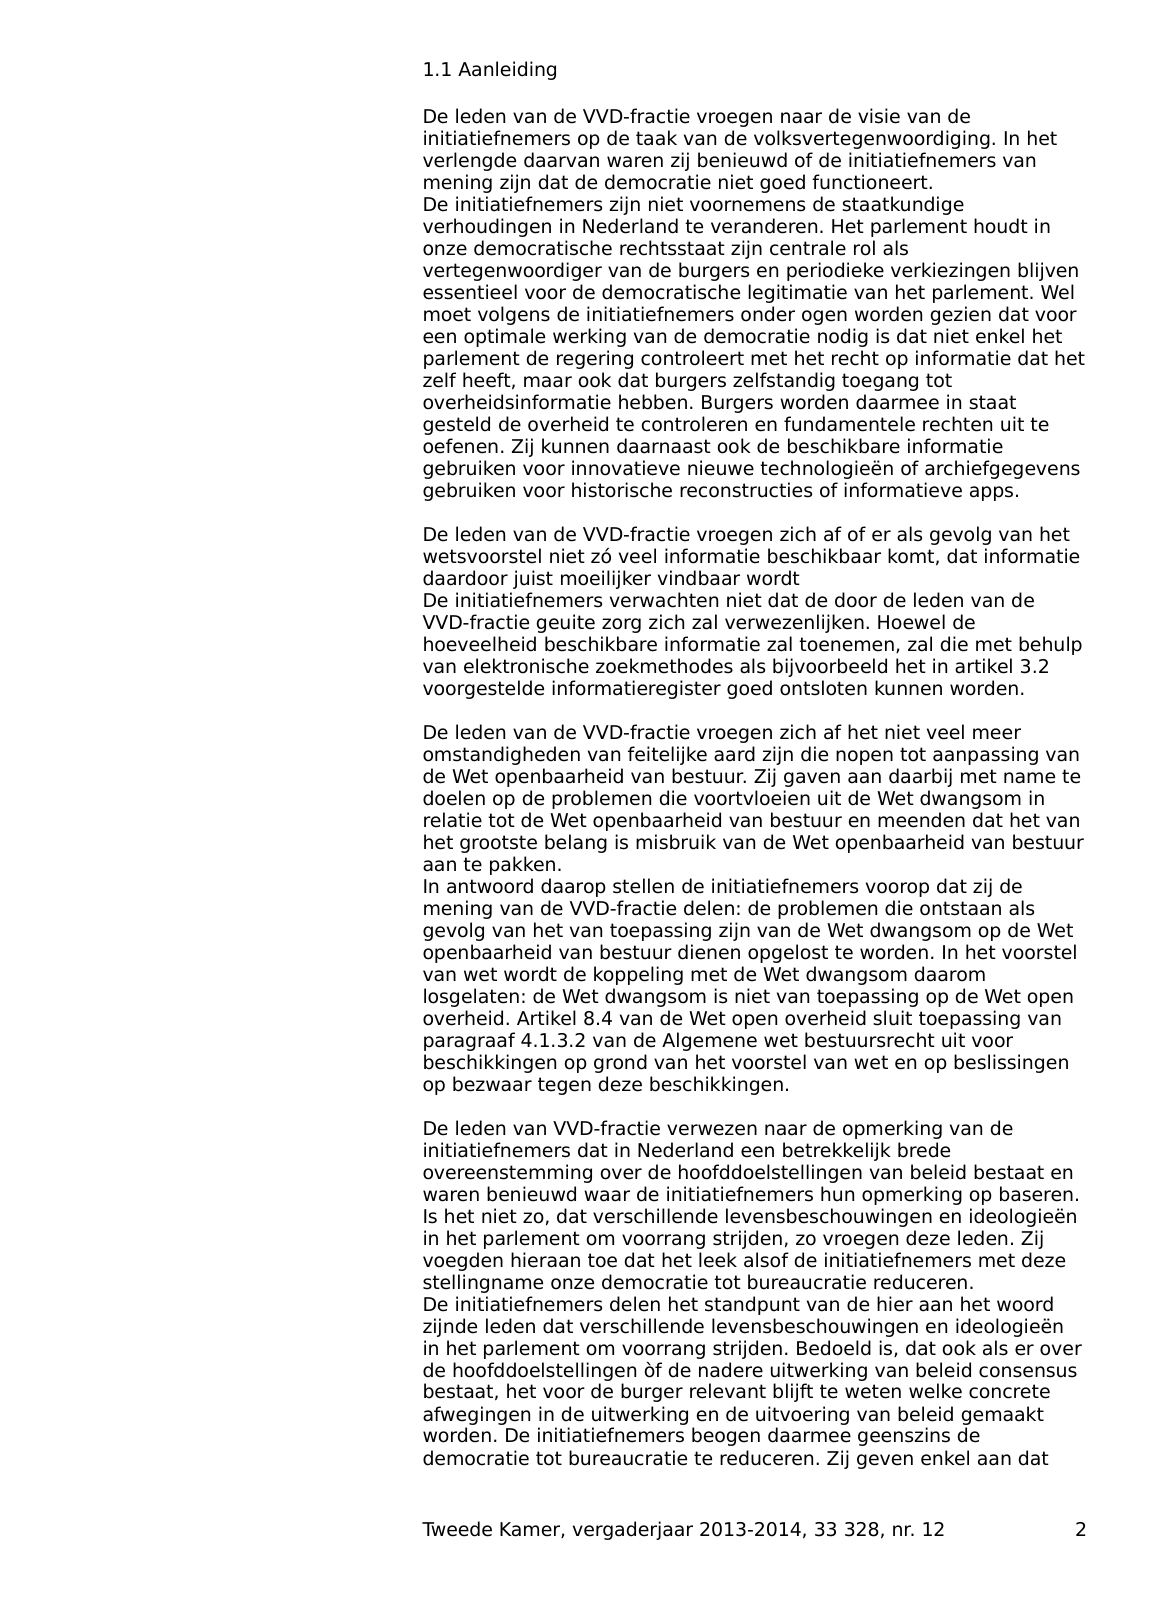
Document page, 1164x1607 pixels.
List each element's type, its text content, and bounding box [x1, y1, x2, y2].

text De leden van de VVD-fractie vroegen naar de visie van de initiatiefnemers op de taak van de volksvertegenwoordiging. In het verlengde daarvan waren zij benieuwd of de initiatiefnemers van mening zijn dat de democratie niet goed functioneert. [422, 106, 1087, 194]
subtitle 1.1 Aanleiding [422, 59, 1087, 81]
text In antwoord daarop stellen de initiatiefnemers voorop dat zij de mening van de VVD-fractie delen: de problemen die ontstaan als gevolg van het van toepassing zijn van de Wet dwangsom op de Wet openbaarheid van bestuur dienen opgelost te worden. In het voorstel van wet wordt de koppeling met de Wet dwangsom daarom losgelaten: de Wet dwangsom is niet van toepassing op de Wet open overheid. Artikel 8.4 van de Wet open overheid sluit toepassing van paragraaf 4.1.3.2 van de Algemene wet bestuursrecht uit voor beschikkingen op grond van het voorstel van wet en op beslissingen op bezwaar tegen deze beschikkingen. [422, 876, 1087, 1096]
text De initiatiefnemers zijn niet voornemens de staatkundige verhoudingen in Nederland te veranderen. Het parlement houdt in onze democratische rechtsstaat zijn centrale rol als vertegenwoordiger van de burgers en periodieke verkiezingen blijven essentieel voor de democratische legitimatie van het parlement. Wel moet volgens de initiatiefnemers onder ogen worden gezien dat voor een optimale werking van de democratie nodig is dat niet enkel het parlement de regering controleert met het recht op informatie dat het zelf heeft, maar ook dat burgers zelfstandig toegang tot overheidsinformatie hebben. Burgers worden daarmee in staat gesteld de overheid te controleren en fundamentele rechten uit te oefenen. Zij kunnen daarnaast ook de beschikbare informatie gebruiken voor innovatieve nieuwe technologieën of archiefgegevens gebruiken voor historische reconstructies of informatieve apps. [422, 194, 1087, 502]
text De leden van de VVD-fractie vroegen zich af het niet veel meer omstandigheden van feitelijke aard zijn die nopen tot aanpassing van de Wet openbaarheid van bestuur. Zij gaven aan daarbij met name te doelen op de problemen die voortvloeien uit de Wet dwangsom in relatie tot de Wet openbaarheid van bestuur en meenden dat het van het grootste belang is misbruik van de Wet openbaarheid van bestuur aan te pakken. [422, 722, 1087, 876]
text De leden van de VVD-fractie vroegen zich af of er als gevolg van het wetsvoorstel niet zó veel informatie beschikbaar komt, dat informatie daardoor juist moeilijker vindbaar wordt [422, 524, 1087, 590]
text De initiatiefnemers delen het standpunt van de hier aan het woord zijnde leden dat verschillende levensbeschouwingen en ideologieën in het parlement om voorrang strijden. Bedoeld is, dat ook als er over de hoofddoelstellingen òf de nadere uitwerking van beleid consensus bestaat, het voor de burger relevant blijft te weten welke concrete afwegingen in de uitwerking en de uitvoering van beleid gemaakt worden. De initiatiefnemers beogen daarmee geenszins de democratie tot bureaucratie te reduceren. Zij geven enkel aan dat [422, 1293, 1087, 1469]
text De initiatiefnemers verwachten niet dat de door de leden van de VVD-fractie geuite zorg zich zal verwezenlijken. Hoewel de hoeveelheid beschikbare informatie zal toenemen, zal die met behulp van elektronische zoekmethodes als bijvoorbeeld het in artikel 3.2 voorgestelde informatieregister goed ontsloten kunnen worden. [422, 590, 1087, 700]
text De leden van VVD-fractie verwezen naar de opmerking van de initiatiefnemers dat in Nederland een betrekkelijk brede overeenstemming over de hoofddoelstellingen van beleid bestaat en waren benieuwd waar de initiatiefnemers hun opmerking op baseren. Is het niet zo, dat verschillende levensbeschouwingen en ideologieën in het parlement om voorrang strijden, zo vroegen deze leden. Zij voegden hieraan toe dat het leek alsof de initiatiefnemers met deze stellingname onze democratie tot bureaucratie reduceren. [422, 1118, 1087, 1293]
